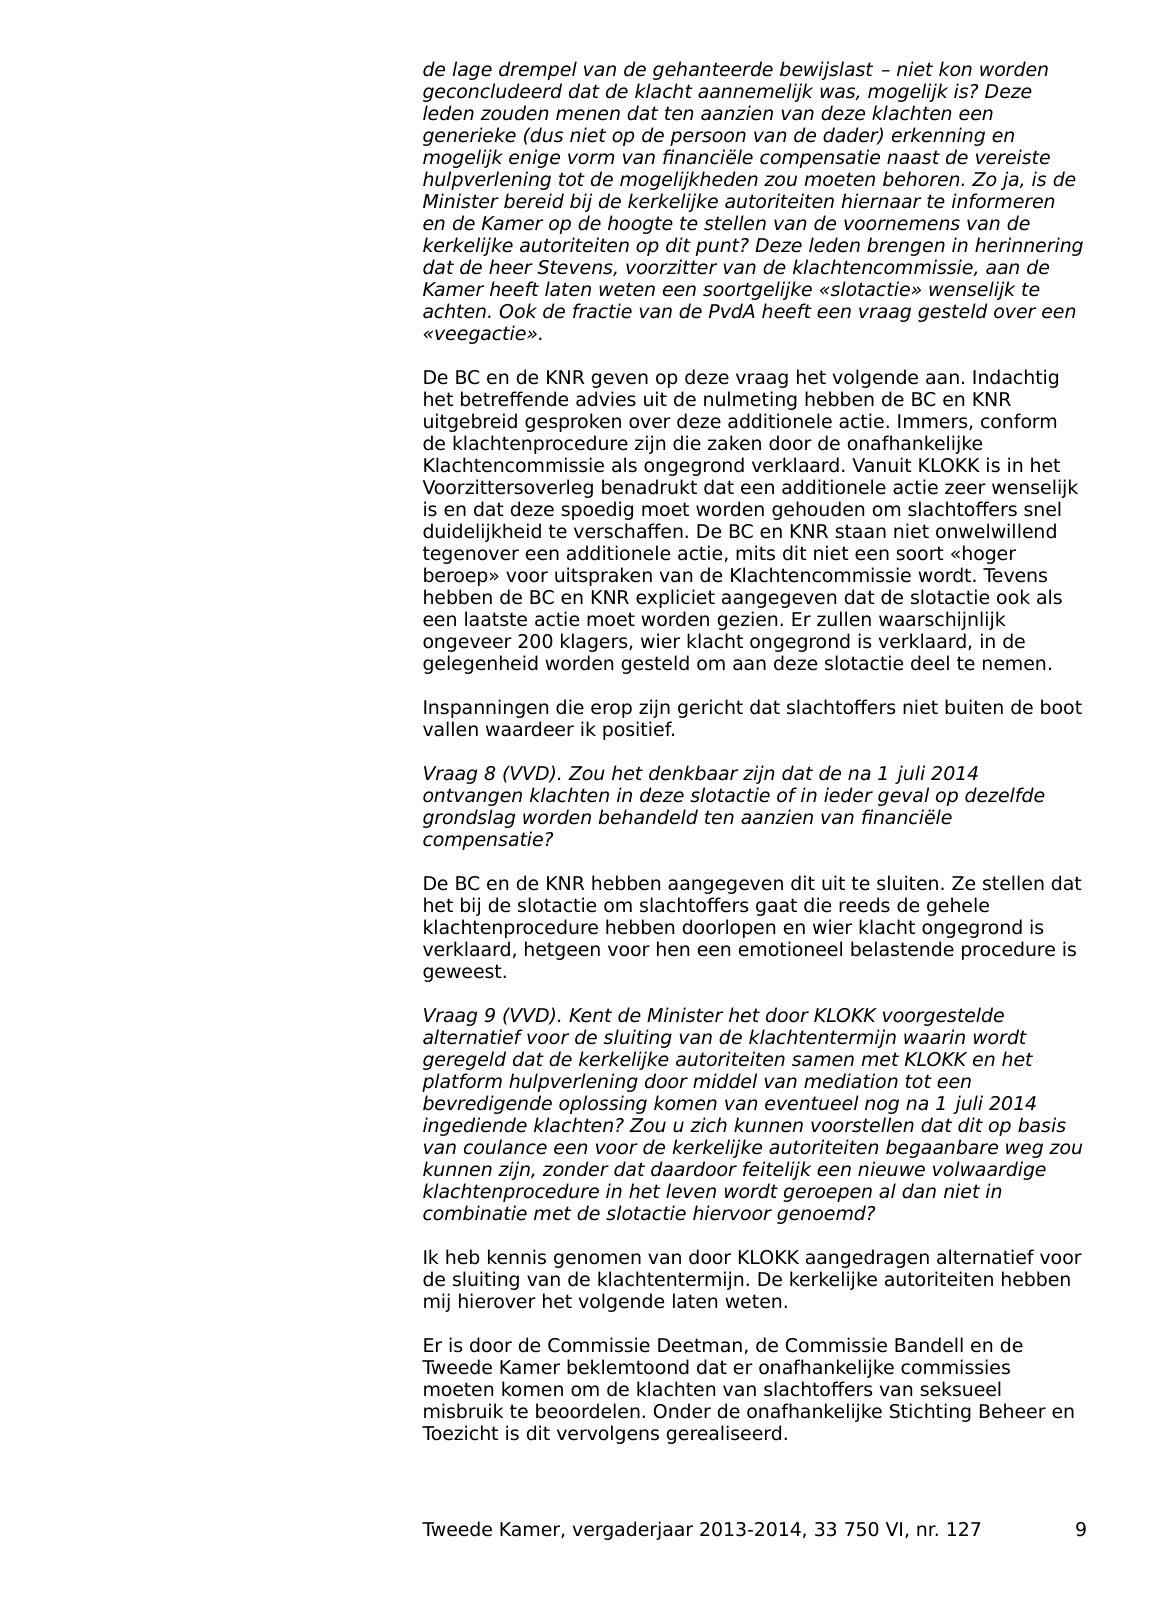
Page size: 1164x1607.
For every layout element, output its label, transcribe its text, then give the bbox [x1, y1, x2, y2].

text Vraag 8 (VVD). Zou het denkbaar zijn dat de na 1 juli 2014 ontvangen klachten in deze slotactie of in ieder geval op dezelfde grondslag worden behandeld ten aanzien van financiële compensatie? [422, 763, 1087, 851]
text de lage drempel van de gehanteerde bewijslast – niet kon worden geconcludeerd dat de klacht aannemelijk was, mogelijk is? Deze leden zouden menen dat ten aanzien van deze klachten een generieke (dus niet op de persoon van de dader) erkenning en mogelijk enige vorm van financiële compensatie naast de vereiste hulpverlening tot de mogelijkheden zou moeten behoren. Zo ja, is de Minister bereid bij de kerkelijke autoriteiten hiernaar te informeren en de Kamer op de hoogte te stellen van de voornemens van de kerkelijke autoriteiten op dit punt? Deze leden brengen in herinnering dat de heer Stevens, voorzitter van de klachtencommissie, aan de Kamer heeft laten weten een soortgelijke «slotactie» wenselijk te achten. Ook de fractie van de PvdA heeft een vraag gesteld over een «veegactie». [422, 59, 1087, 345]
text De BC en de KNR geven op deze vraag het volgende aan. Indachtig het betreffende advies uit de nulmeting hebben de BC en KNR uitgebreid gesproken over deze additionele actie. Immers, conform de klachtenprocedure zijn die zaken door de onafhankelijke Klachtencommissie als ongegrond verklaard. Vanuit KLOKK is in het Voorzittersoverleg benadrukt dat een additionele actie zeer wenselijk is en dat deze spoedig moet worden gehouden om slachtoffers snel duidelijkheid te verschaffen. De BC en KNR staan niet onwelwillend tegenover een additionele actie, mits dit niet een soort «hoger beroep» voor uitspraken van de Klachtencommissie wordt. Tevens hebben de BC en KNR expliciet aangegeven dat de slotactie ook als een laatste actie moet worden gezien. Er zullen waarschijnlijk ongeveer 200 klagers, wier klacht ongegrond is verklaard, in de gelegenheid worden gesteld om aan deze slotactie deel te nemen. [422, 367, 1087, 675]
text Er is door de Commissie Deetman, de Commissie Bandell en de Tweede Kamer beklemtoond dat er onafhankelijke commissies moeten komen om de klachten van slachtoffers van seksueel misbruik te beoordelen. Onder de onafhankelijke Stichting Beheer en Toezicht is dit vervolgens gerealiseerd. [422, 1335, 1087, 1445]
text De BC en de KNR hebben aangegeven dit uit te sluiten. Ze stellen dat het bij de slotactie om slachtoffers gaat die reeds de gehele klachtenprocedure hebben doorlopen en wier klacht ongegrond is verklaard, hetgeen voor hen een emotioneel belastende procedure is geweest. [422, 873, 1087, 983]
text Inspanningen die erop zijn gericht dat slachtoffers niet buiten de boot vallen waardeer ik positief. [422, 697, 1087, 741]
text Ik heb kennis genomen van door KLOKK aangedragen alternatief voor de sluiting van de klachtentermijn. De kerkelijke autoriteiten hebben mij hierover het volgende laten weten. [422, 1247, 1087, 1313]
text Vraag 9 (VVD). Kent de Minister het door KLOKK voorgestelde alternatief voor de sluiting van de klachtentermijn waarin wordt geregeld dat de kerkelijke autoriteiten samen met KLOKK en het platform hulpverlening door middel van mediation tot een bevredigende oplossing komen van eventueel nog na 1 juli 2014 ingediende klachten? Zou u zich kunnen voorstellen dat dit op basis van coulance een voor de kerkelijke autoriteiten begaanbare weg zou kunnen zijn, zonder dat daardoor feitelijk een nieuwe volwaardige klachtenprocedure in het leven wordt geroepen al dan niet in combinatie met de slotactie hiervoor genoemd? [422, 1005, 1087, 1225]
